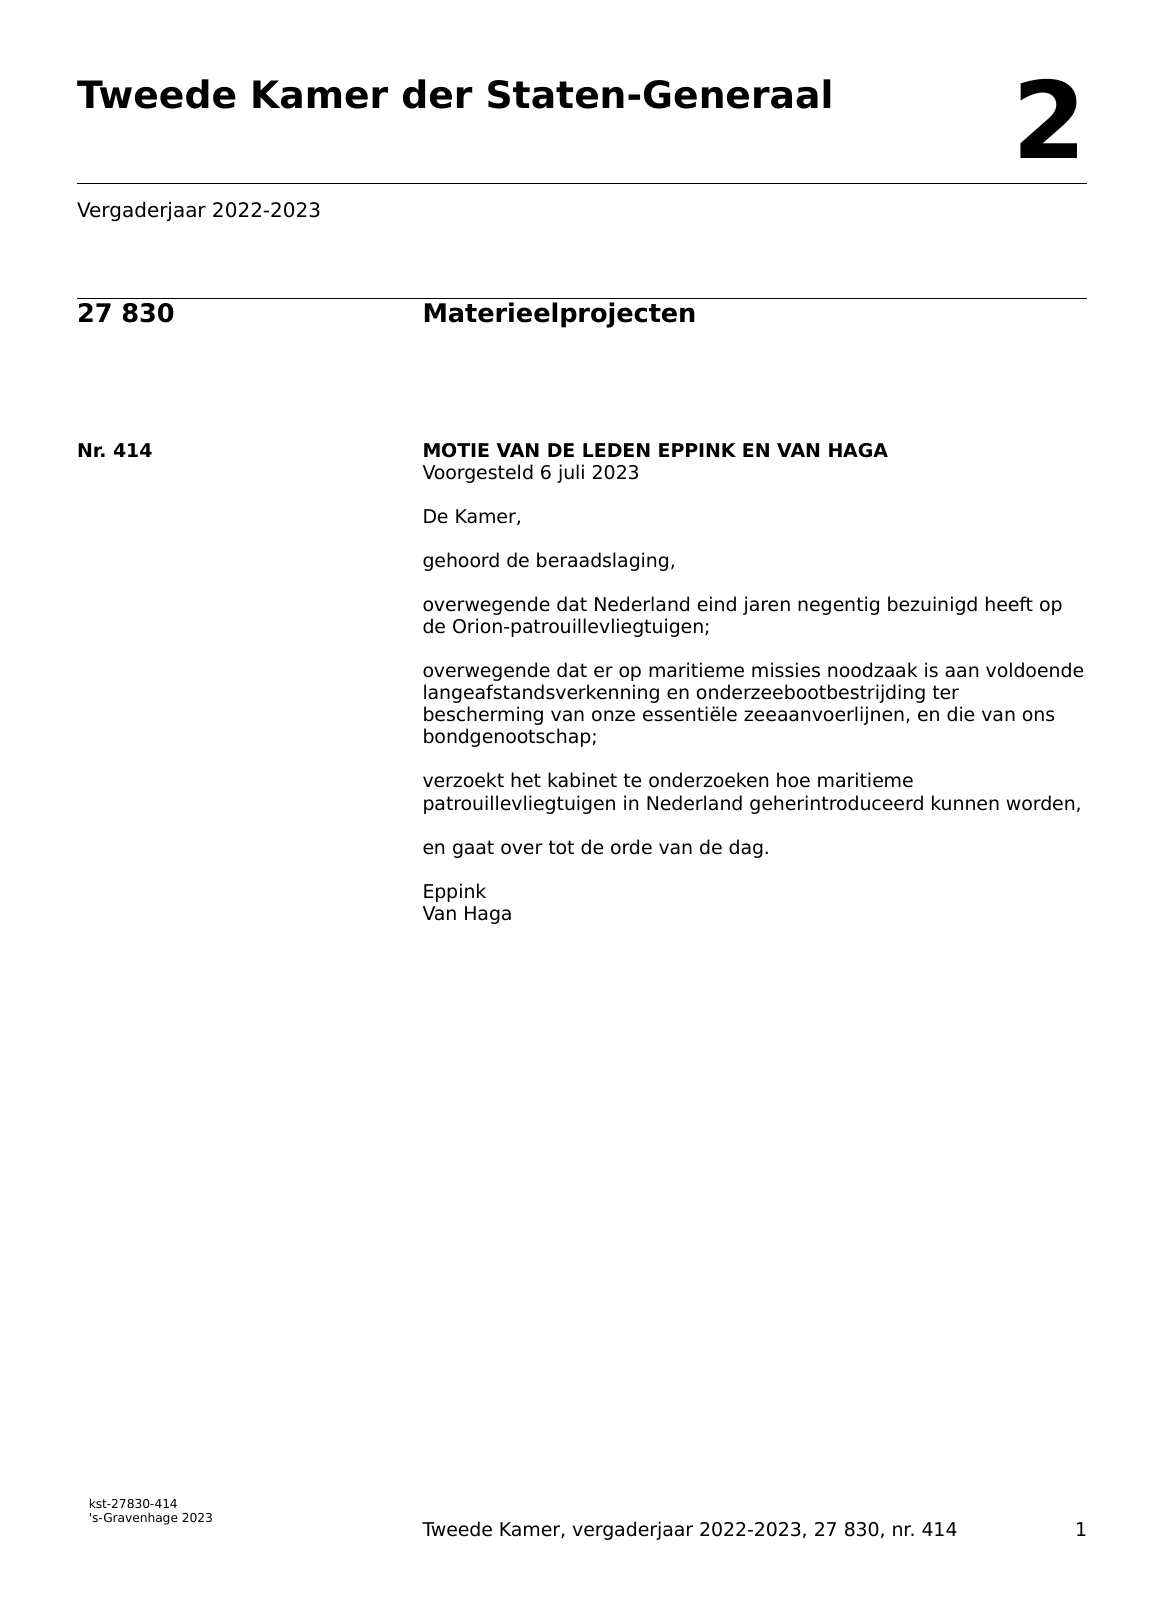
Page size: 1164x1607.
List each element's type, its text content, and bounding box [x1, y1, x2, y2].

table_cell Vergaderjaar 2022-2023 [77, 184, 1087, 298]
table_header 2 [886, 59, 1087, 183]
text gehoord de beraadslaging, [422, 550, 1087, 572]
text overwegende dat Nederland eind jaren negentig bezuinigd heeft op de Orion-patrouillevliegtuigen; [422, 594, 1087, 638]
table_header Tweede Kamer der Staten-Generaal [77, 59, 886, 183]
subtitle 27 830 Materieelprojecten [77, 299, 1087, 329]
text 's-Gravenhage 2023 [88, 1511, 323, 1525]
text Eppink [422, 881, 1087, 903]
text De Kamer, [422, 506, 1087, 528]
text Voorgesteld 6 juli 2023 [422, 462, 1087, 484]
text kst-27830-414 [88, 1497, 323, 1511]
text en gaat over tot de orde van de dag. [422, 837, 1087, 858]
text overwegende dat er op maritieme missies noodzaak is aan voldoende langeafstandsverkenning en onderzeebootbestrijding ter bescherming van onze essentiële zeeaanvoerlijnen, en die van ons bondgenootschap; [422, 660, 1087, 748]
text Van Haga [422, 903, 1087, 925]
subtitle Nr. 414 MOTIE VAN DE LEDEN EPPINK EN VAN HAGA [77, 440, 1087, 462]
text verzoekt het kabinet te onderzoeken hoe maritieme patrouillevliegtuigen in Nederland geherintroduceerd kunnen worden, [422, 770, 1087, 814]
